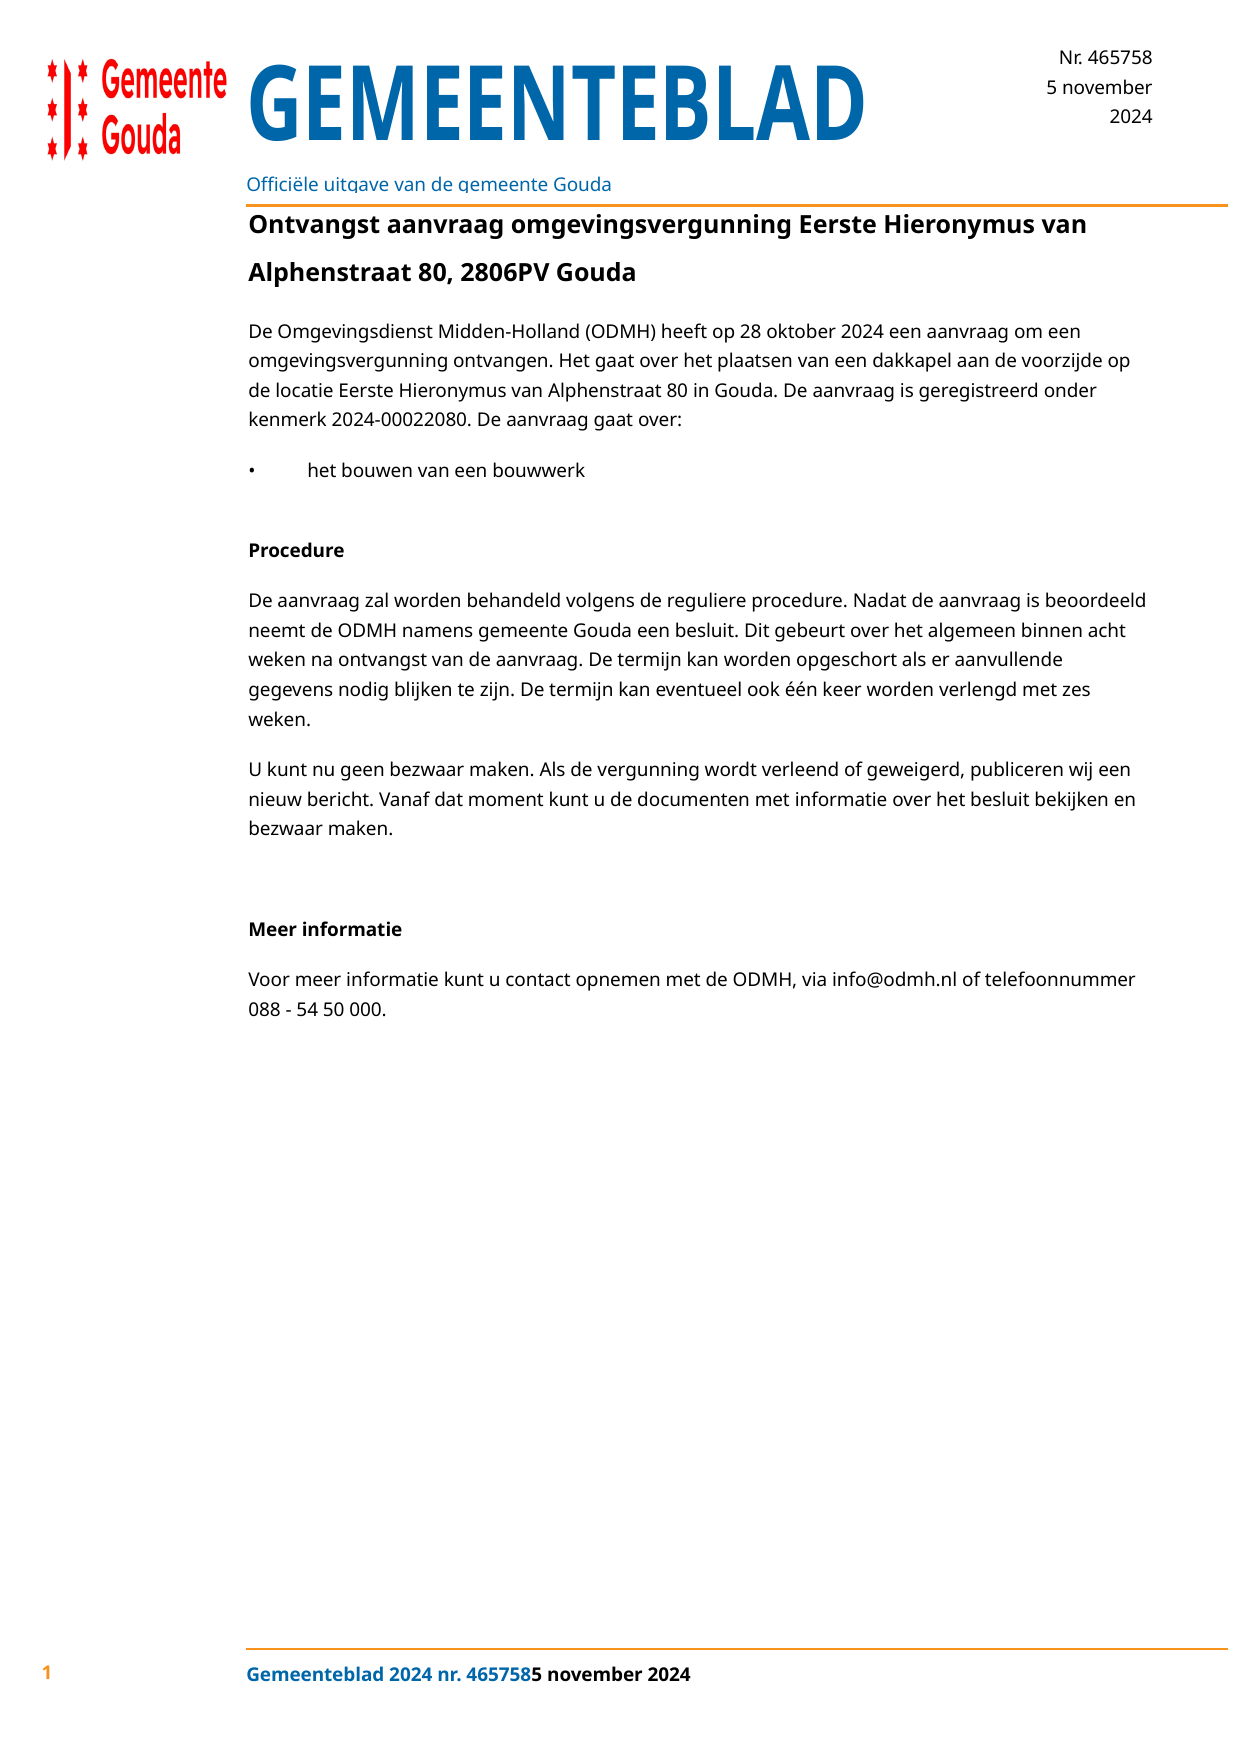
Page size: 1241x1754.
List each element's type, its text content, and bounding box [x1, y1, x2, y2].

picture [41, 47, 231, 172]
text Procedure [248, 537, 1152, 563]
text Ontvangst aanvraag omgevingsvergunning Eerste Hieronymus van Alphenstraat 80, 2806PV Gouda [248, 207, 1152, 288]
text De Omgevingsdienst Midden-Holland (ODMH) heeft op 28 oktober 2024 een aanvraag om een omgevingsvergunning ontvangen. Het gaat over het plaatsen van een dakkapel aan de voorzijde op de locatie Eerste Hieronymus van Alphenstraat 80 in Gouda. De aanvraag is geregistreerd onder kenmerk 2024-00022080. De aanvraag gaat over: [248, 318, 1152, 432]
text De aanvraag zal worden behandeld volgens de reguliere procedure. Nadat de aanvraag is beoordeeld neemt de ODMH namens gemeente Gouda een besluit. Dit gebeurt over het algemeen binnen acht weken na ontvangst van de aanvraag. De termijn kan worden opgeschort als er aanvullende gegevens nodig blijken te zijn. De termijn kan eventueel ook één keer worden verlengd met zes weken. [248, 587, 1152, 732]
text Meer informatie [248, 916, 1152, 942]
text U kunt nu geen bezwaar maken. Als de vergunning wordt verleend of geweigerd, publiceren wij een nieuw bericht. Vanaf dat moment kunt u de documenten met informatie over het besluit bekijken en bezwaar maken. [248, 756, 1152, 841]
text Voor meer informatie kunt u contact opnemen met de ODMH, via info@odmh.nl of telefoonnummer 088 - 54 50 000. [248, 967, 1152, 1022]
list het bouwen van een bouwwerk [248, 457, 1152, 483]
